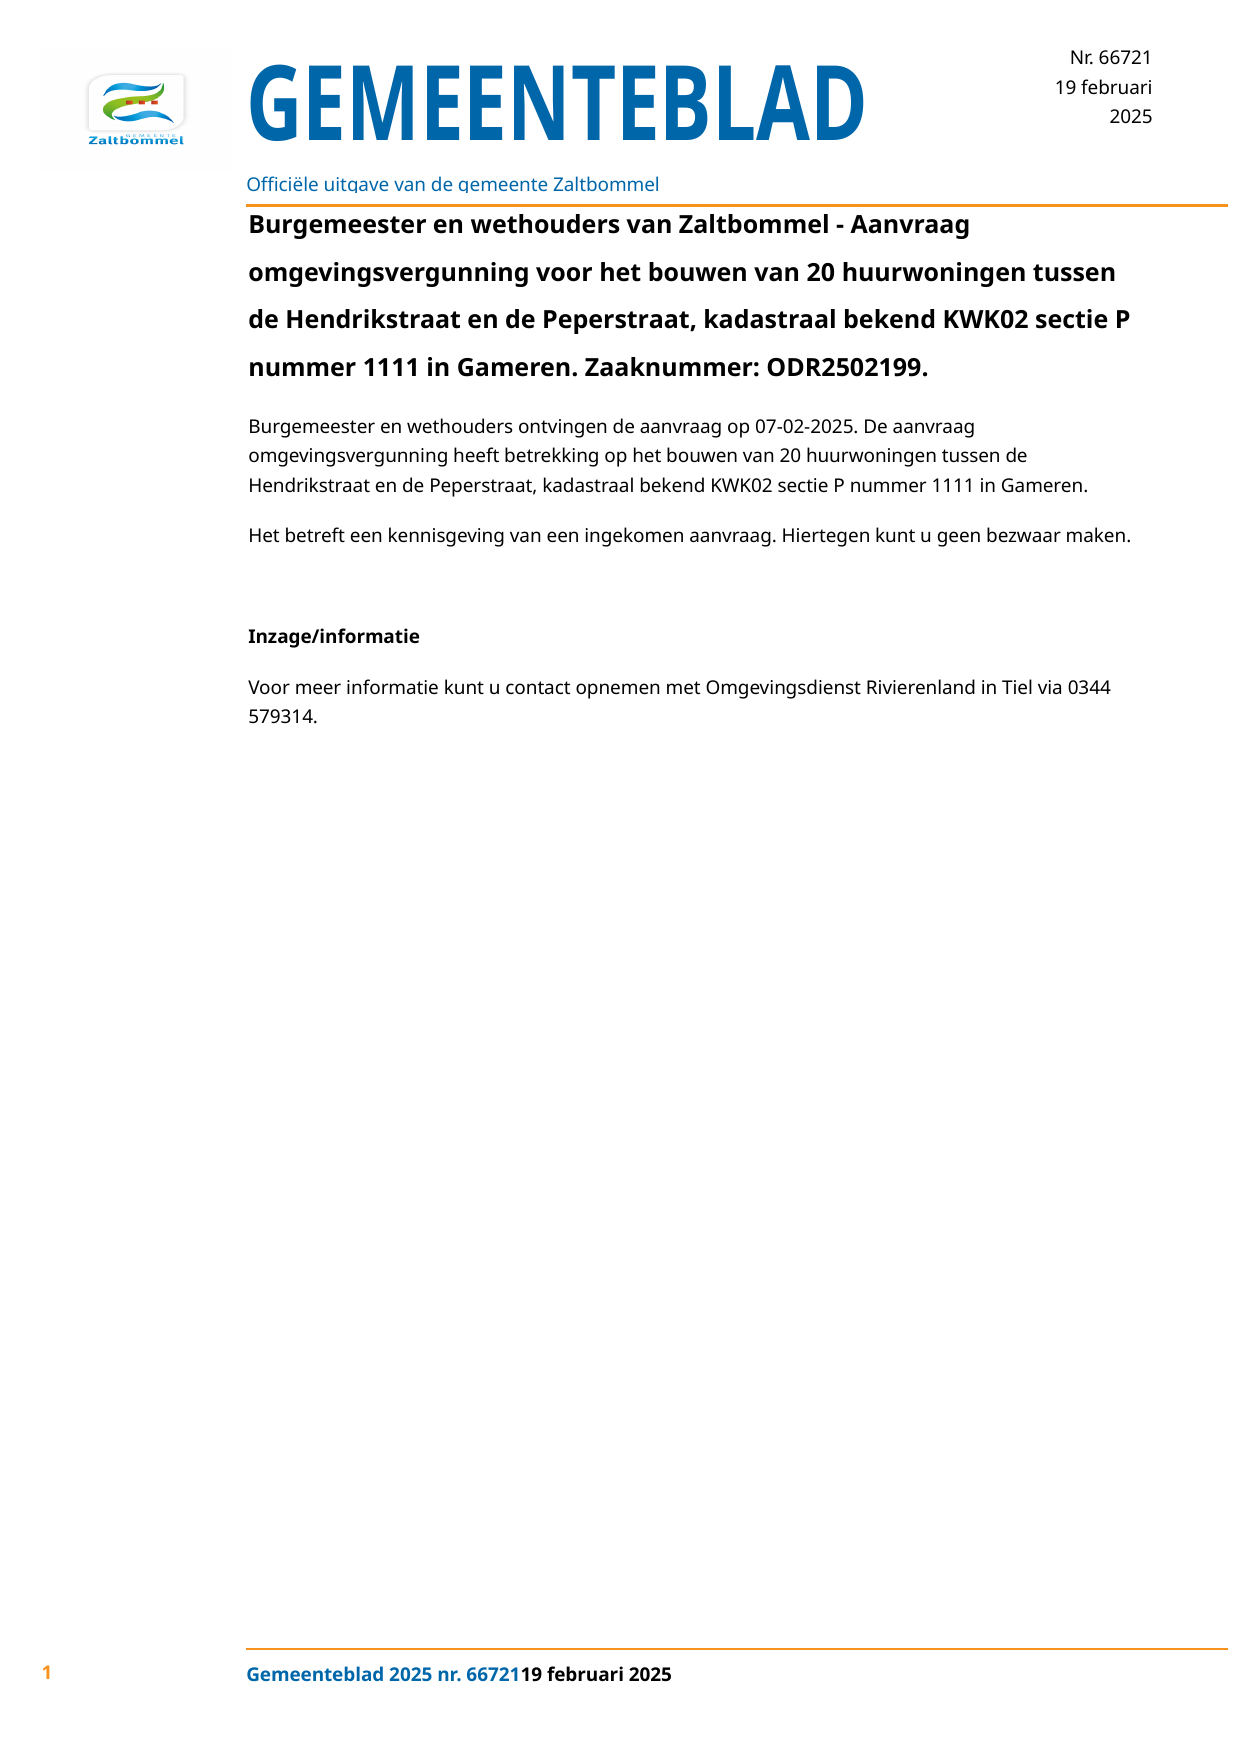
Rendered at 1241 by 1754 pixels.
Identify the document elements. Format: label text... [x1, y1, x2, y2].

text Burgemeester en wethouders van Zaltbommel - Aanvraag omgevingsvergunning voor het bouwen van 20 huurwoningen tussen de Hendrikstraat en de Peperstraat, kadastraal bekend KWK02 sectie P nummer 1111 in Gameren. Zaaknummer: ODR2502199. [248, 207, 1152, 384]
text Burgemeester en wethouders ontvingen de aanvraag op 07-02-2025. De aanvraag omgevingsvergunning heeft betrekking op het bouwen van 20 huurwoningen tussen de Hendrikstraat en de Peperstraat, kadastraal bekend KWK02 sectie P nummer 1111 in Gameren. [248, 413, 1152, 498]
text Inzage/informatie [248, 623, 1152, 649]
text Het betreft een kennisgeving van een ingekomen aanvraag. Hiertegen kunt u geen bezwaar maken. [248, 523, 1152, 548]
picture [41, 47, 231, 172]
text Voor meer informatie kunt u contact opnemen met Omgevingsdienst Rivierenland in Tiel via 0344 579314. [248, 674, 1152, 729]
